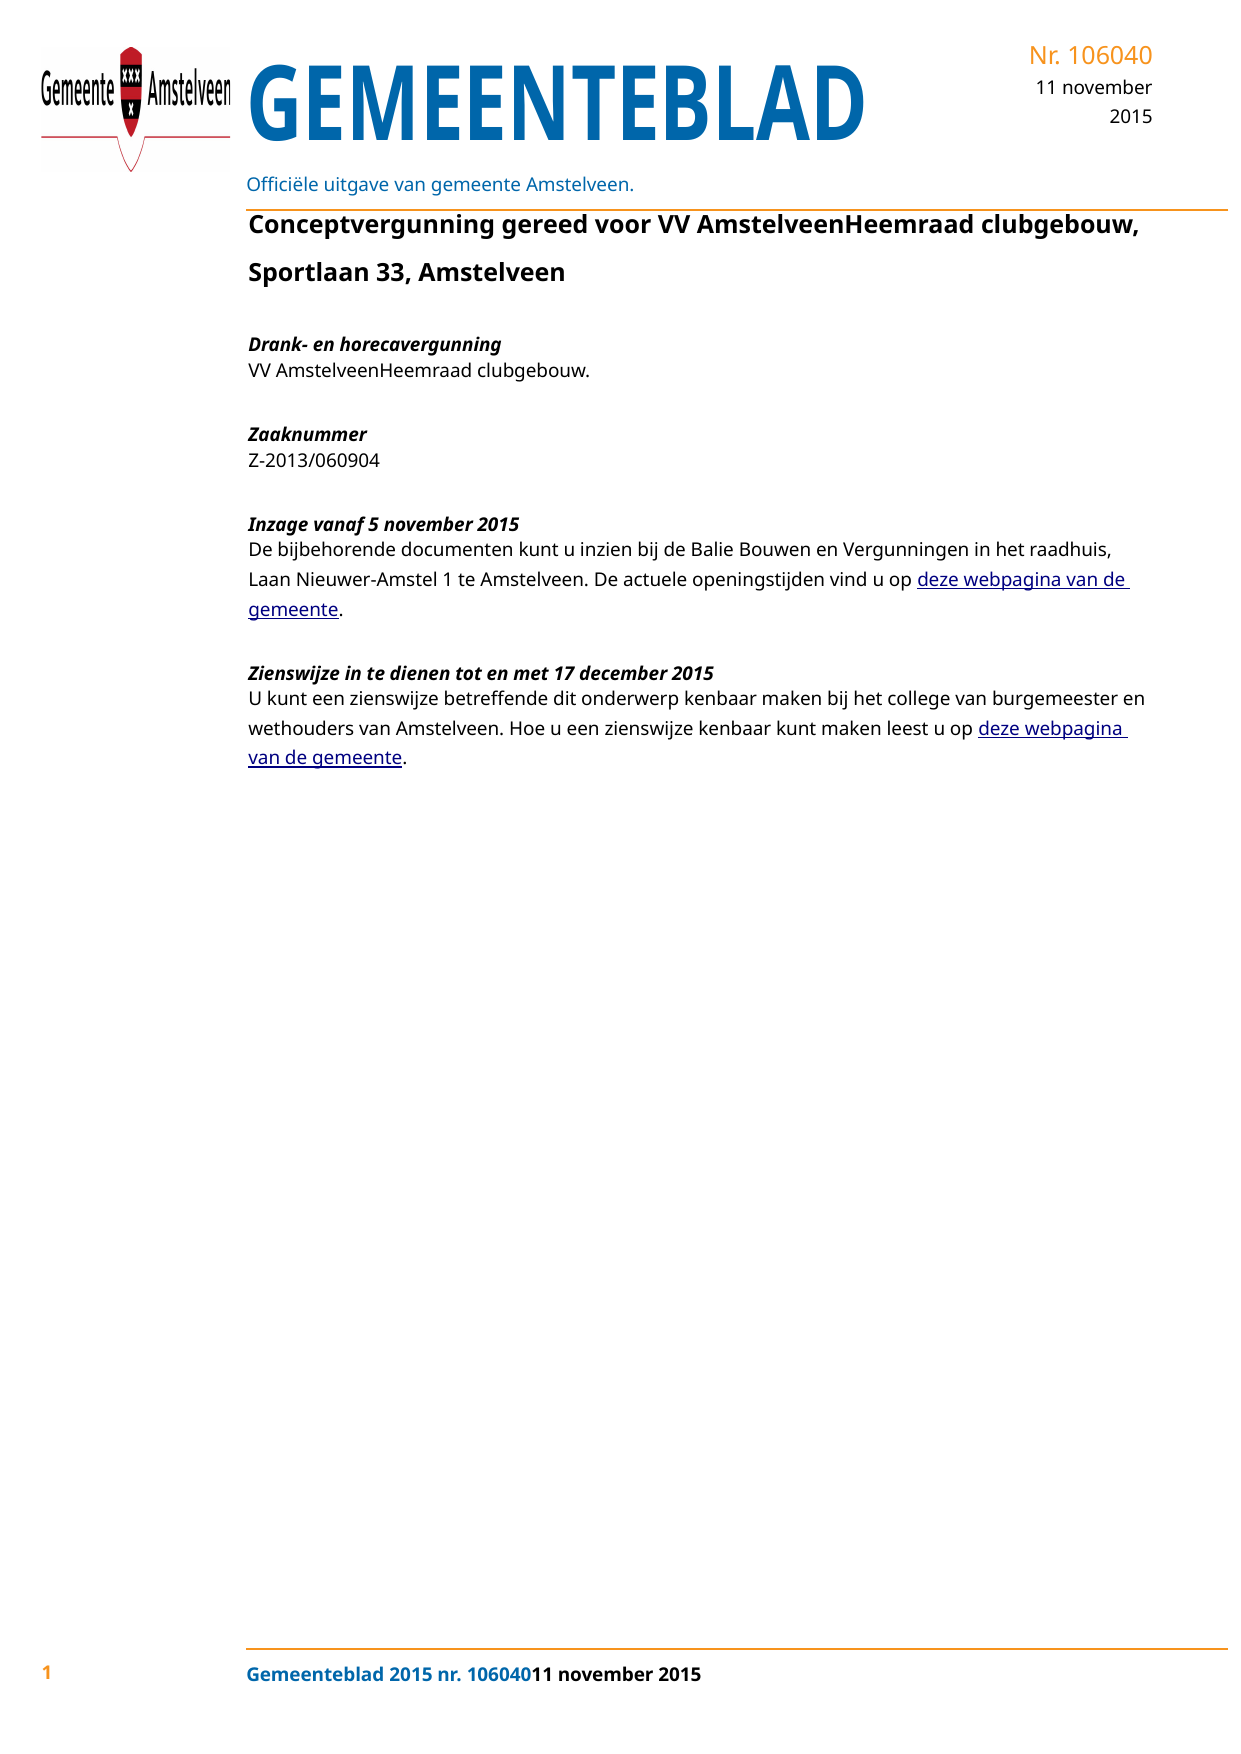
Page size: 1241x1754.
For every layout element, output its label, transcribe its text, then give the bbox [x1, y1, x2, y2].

text Z-2013/060904 [248, 447, 1152, 473]
text Drank- en horecavergunning [248, 331, 1152, 357]
text De bijbehorende documenten kunt u inzien bij de Balie Bouwen en Vergunningen in het raadhuis, Laan Nieuwer-Amstel 1 te Amstelveen. De actuele openingstijden vind u op deze webpagina van de gemeente. [248, 537, 1152, 621]
text U kunt een zienswijze betreffende dit onderwerp kenbaar maken bij het college van burgemeester en wethouders van Amstelveen. Hoe u een zienswijze kenbaar kunt maken leest u op deze webpagina van de gemeente. [248, 685, 1152, 770]
text Zienswijze in te dienen tot en met 17 december 2015 [248, 660, 1152, 685]
text Inzage vanaf 5 november 2015 [248, 511, 1152, 537]
text Conceptvergunning gereed voor VV AmstelveenHeemraad clubgebouw, Sportlaan 33, Amstelveen [248, 211, 1152, 288]
text Zaaknummer [248, 421, 1152, 447]
text VV AmstelveenHeemraad clubgebouw. [248, 357, 1152, 383]
picture [41, 47, 231, 172]
